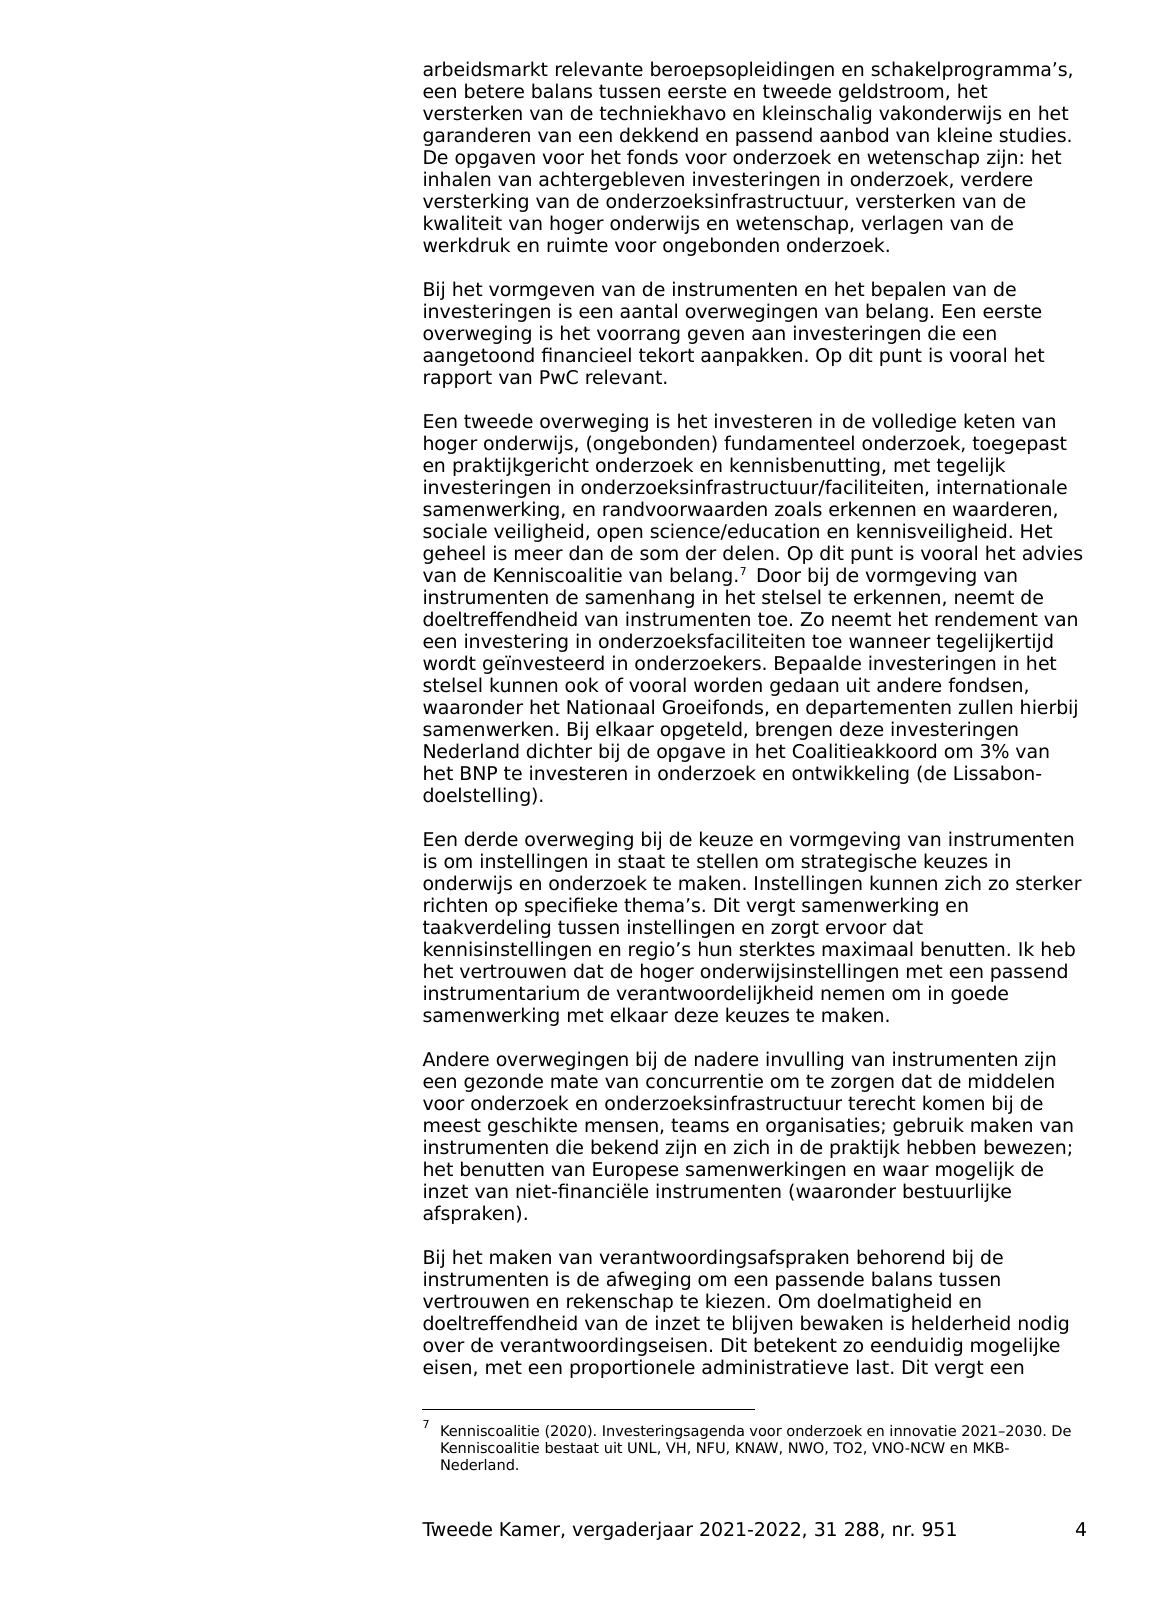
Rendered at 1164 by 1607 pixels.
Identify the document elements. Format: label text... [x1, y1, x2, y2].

text Kenniscoalitie (2020). Investeringsagenda voor onderzoek en innovatie 2021–2030. De Kenniscoalitie bestaat uit UNL, VH, NFU, KNAW, NWO, TO2, VNO-NCW en MKB-Nederland. [422, 1418, 1087, 1474]
text Bij het vormgeven van de instrumenten en het bepalen van de investeringen is een aantal overwegingen van belang. Een eerste overweging is het voorrang geven aan investeringen die een aangetoond financieel tekort aanpakken. Op dit punt is vooral het rapport van PwC relevant. [422, 279, 1087, 389]
text Een derde overweging bij de keuze en vormgeving van instrumenten is om instellingen in staat te stellen om strategische keuzes in onderwijs en onderzoek te maken. Instellingen kunnen zich zo sterker richten op specifieke thema’s. Dit vergt samenwerking en taakverdeling tussen instellingen en zorgt ervoor dat kennisinstellingen en regio’s hun sterktes maximaal benutten. Ik heb het vertrouwen dat de hoger onderwijsinstellingen met een passend instrumentarium de verantwoordelijkheid nemen om in goede samenwerking met elkaar deze keuzes te maken. [422, 829, 1087, 1027]
text Andere overwegingen bij de nadere invulling van instrumenten zijn een gezonde mate van concurrentie om te zorgen dat de middelen voor onderzoek en onderzoeksinfrastructuur terecht komen bij de meest geschikte mensen, teams en organisaties; gebruik maken van instrumenten die bekend zijn en zich in de praktijk hebben bewezen; het benutten van Europese samenwerkingen en waar mogelijk de inzet van niet-financiële instrumenten (waaronder bestuurlijke afspraken). [422, 1049, 1087, 1225]
text Een tweede overweging is het investeren in de volledige keten van hoger onderwijs, (ongebonden) fundamenteel onderzoek, toegepast en praktijkgericht onderzoek en kennisbenutting, met tegelijk investeringen in onderzoeksinfrastructuur/faciliteiten, internationale samenwerking, en randvoorwaarden zoals erkennen en waarderen, sociale veiligheid, open science/education en kennisveiligheid. Het geheel is meer dan de som der delen. Op dit punt is vooral het advies van de Kenniscoalitie van belang. Door bij de vormgeving van instrumenten de samenhang in het stelsel te erkennen, neemt de doeltreffendheid van instrumenten toe. Zo neemt het rendement van een investering in onderzoeksfaciliteiten toe wanneer tegelijkertijd wordt geïnvesteerd in onderzoekers. Bepaalde investeringen in het stelsel kunnen ook of vooral worden gedaan uit andere fondsen, waaronder het Nationaal Groeifonds, en departementen zullen hierbij samenwerken. Bij elkaar opgeteld, brengen deze investeringen Nederland dichter bij de opgave in het Coalitieakkoord om 3% van het BNP te investeren in onderzoek en ontwikkeling (de Lissabon-doelstelling). [422, 411, 1087, 807]
text Bij het maken van verantwoordingsafspraken behorend bij de instrumenten is de afweging om een passende balans tussen vertrouwen en rekenschap te kiezen. Om doelmatigheid en doeltreffendheid van de inzet te blijven bewaken is helderheid nodig over de verantwoordingseisen. Dit betekent zo eenduidig mogelijke eisen, met een proportionele administratieve last. Dit vergt een [422, 1247, 1087, 1379]
text arbeidsmarkt relevante beroepsopleidingen en schakelprogramma’s, een betere balans tussen eerste en tweede geldstroom, het versterken van de techniekhavo en kleinschalig vakonderwijs en het garanderen van een dekkend en passend aanbod van kleine studies. De opgaven voor het fonds voor onderzoek en wetenschap zijn: het inhalen van achtergebleven investeringen in onderzoek, verdere versterking van de onderzoeksinfrastructuur, versterken van de kwaliteit van hoger onderwijs en wetenschap, verlagen van de werkdruk en ruimte voor ongebonden onderzoek. [422, 59, 1087, 257]
